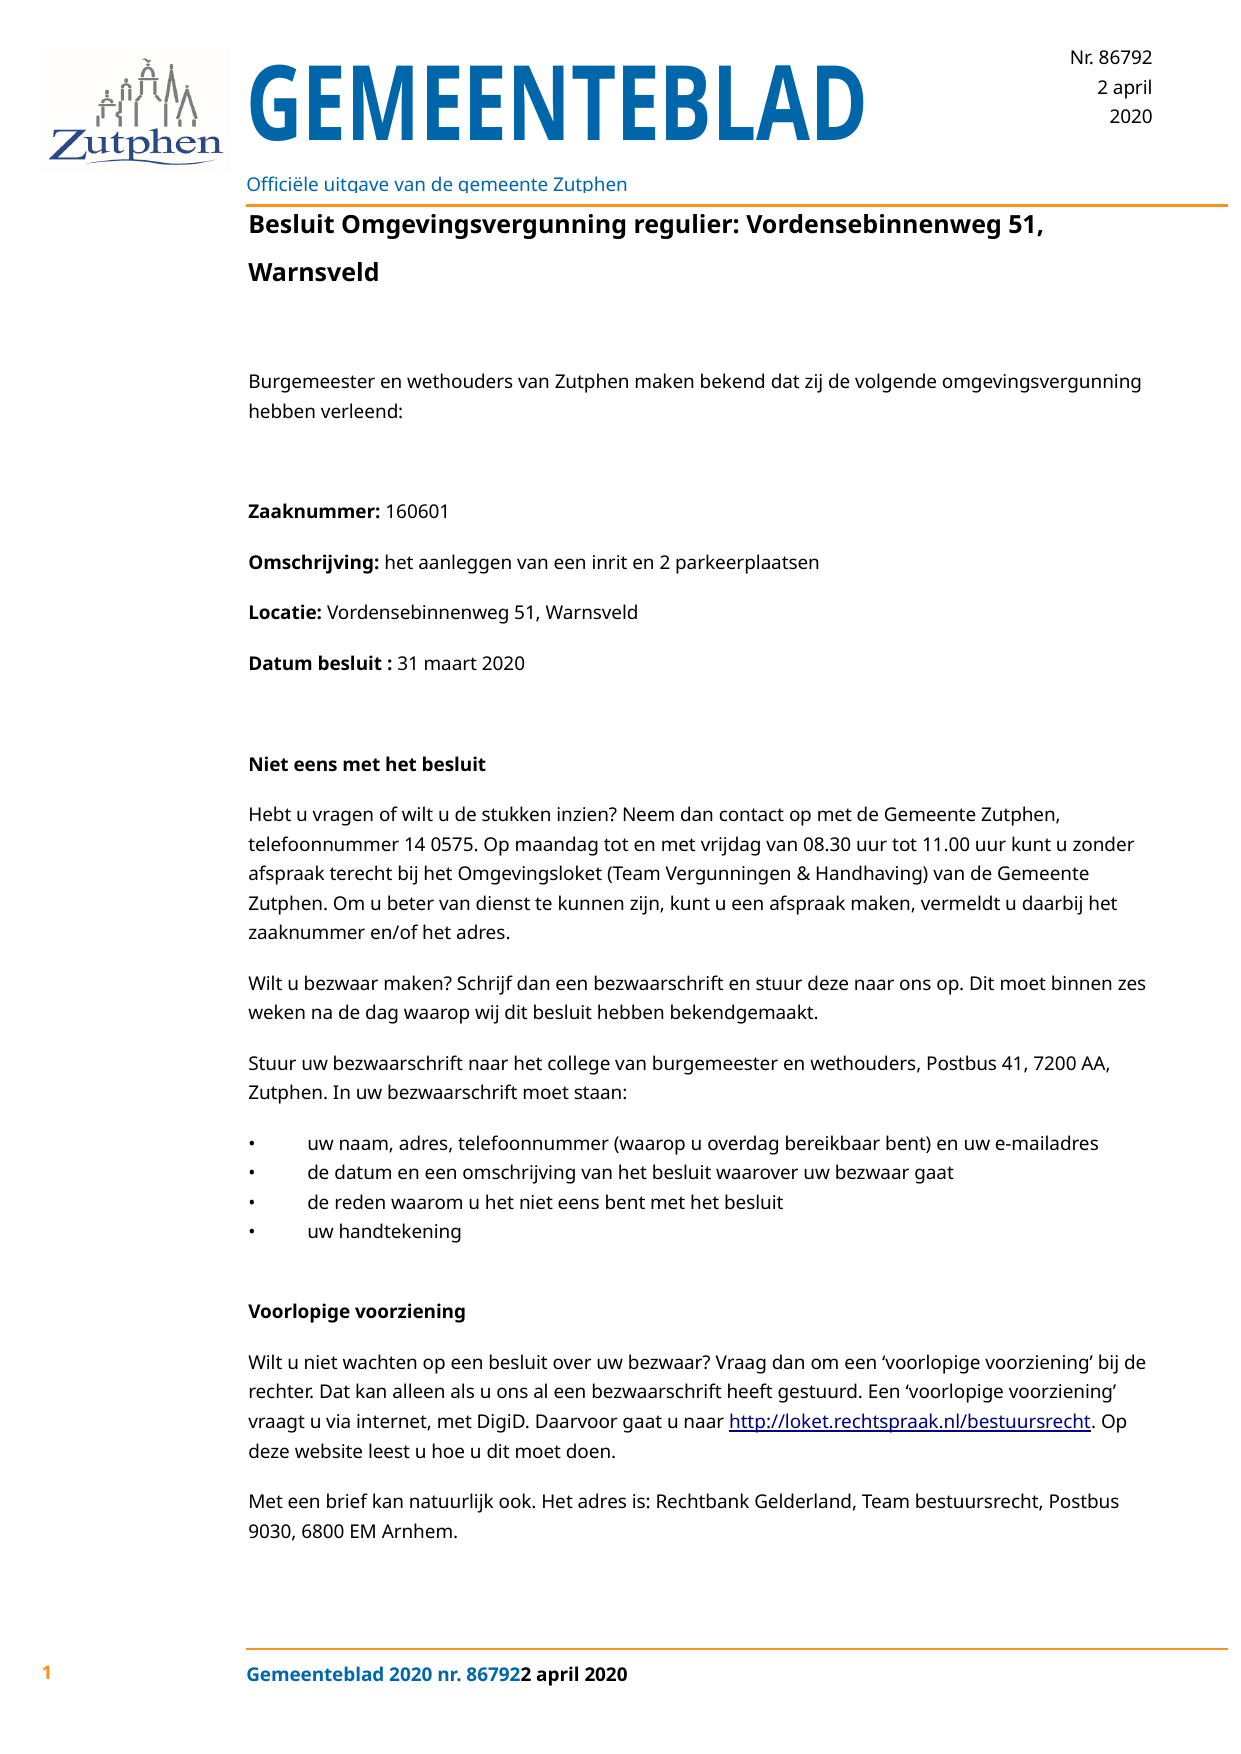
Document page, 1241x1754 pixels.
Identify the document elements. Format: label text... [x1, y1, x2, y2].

text Datum besluit : 31 maart 2020 [248, 650, 1152, 676]
list uw naam, adres, telefoonnummer (waarop u overdag bereikbaar bent) en uw e-mailadres [248, 1130, 1152, 1156]
text Voorlopige voorziening [248, 1299, 1152, 1324]
list de reden waarom u het niet eens bent met het besluit [248, 1189, 1152, 1215]
text Wilt u niet wachten op een besluit over uw bezwaar? Vraag dan om een ‘voorlopige voorziening’ bij de rechter. Dat kan alleen als u ons al een bezwaarschrift heeft gestuurd. Een ‘voorlopige voorziening’ vraagt u via internet, met DigiD. Daarvoor gaat u naar http://loket.rechtspraak.nl/bestuursrecht. Op deze website leest u hoe u dit moet doen. [248, 1349, 1152, 1464]
text Locatie: Vordensebinnenweg 51, Warnsveld [248, 599, 1152, 625]
text Niet eens met het besluit [248, 751, 1152, 777]
text Hebt u vragen of wilt u de stukken inzien? Neem dan contact op met de Gemeente Zutphen, telefoonnummer 14 0575. Op maandag tot en met vrijdag van 08.30 uur tot 11.00 uur kunt u zonder afspraak terecht bij het Omgevingsloket (Team Vergunningen & Handhaving) van de Gemeente Zutphen. Om u beter van dienst te kunnen zijn, kunt u een afspraak maken, vermeldt u daarbij het zaaknummer en/of het adres. [248, 801, 1152, 945]
text Omschrijving: het aanleggen van een inrit en 2 parkeerplaatsen [248, 549, 1152, 575]
text Burgemeester en wethouders van Zutphen maken bekend dat zij de volgende omgevingsvergunning hebben verleend: [248, 368, 1152, 424]
list uw handtekening [248, 1219, 1152, 1244]
text Met een brief kan natuurlijk ook. Het adres is: Rechtbank Gelderland, Team bestuursrecht, Postbus 9030, 6800 EM Arnhem. [248, 1488, 1152, 1544]
text Wilt u bezwaar maken? Schrijf dan een bezwaarschrift en stuur deze naar ons op. Dit moet binnen zes weken na de dag waarop wij dit besluit hebben bekendgemaakt. [248, 970, 1152, 1025]
text Zaaknummer: 160601 [248, 499, 1152, 524]
text Stuur uw bezwaarschrift naar het college van burgemeester en wethouders, Postbus 41, 7200 AA, Zutphen. In uw bezwaarschrift moet staan: [248, 1050, 1152, 1105]
list de datum en een omschrijving van het besluit waarover uw bezwaar gaat [248, 1159, 1152, 1185]
text Besluit Omgevingsvergunning regulier: Vordensebinnenweg 51, Warnsveld [248, 207, 1152, 288]
picture [41, 47, 231, 172]
